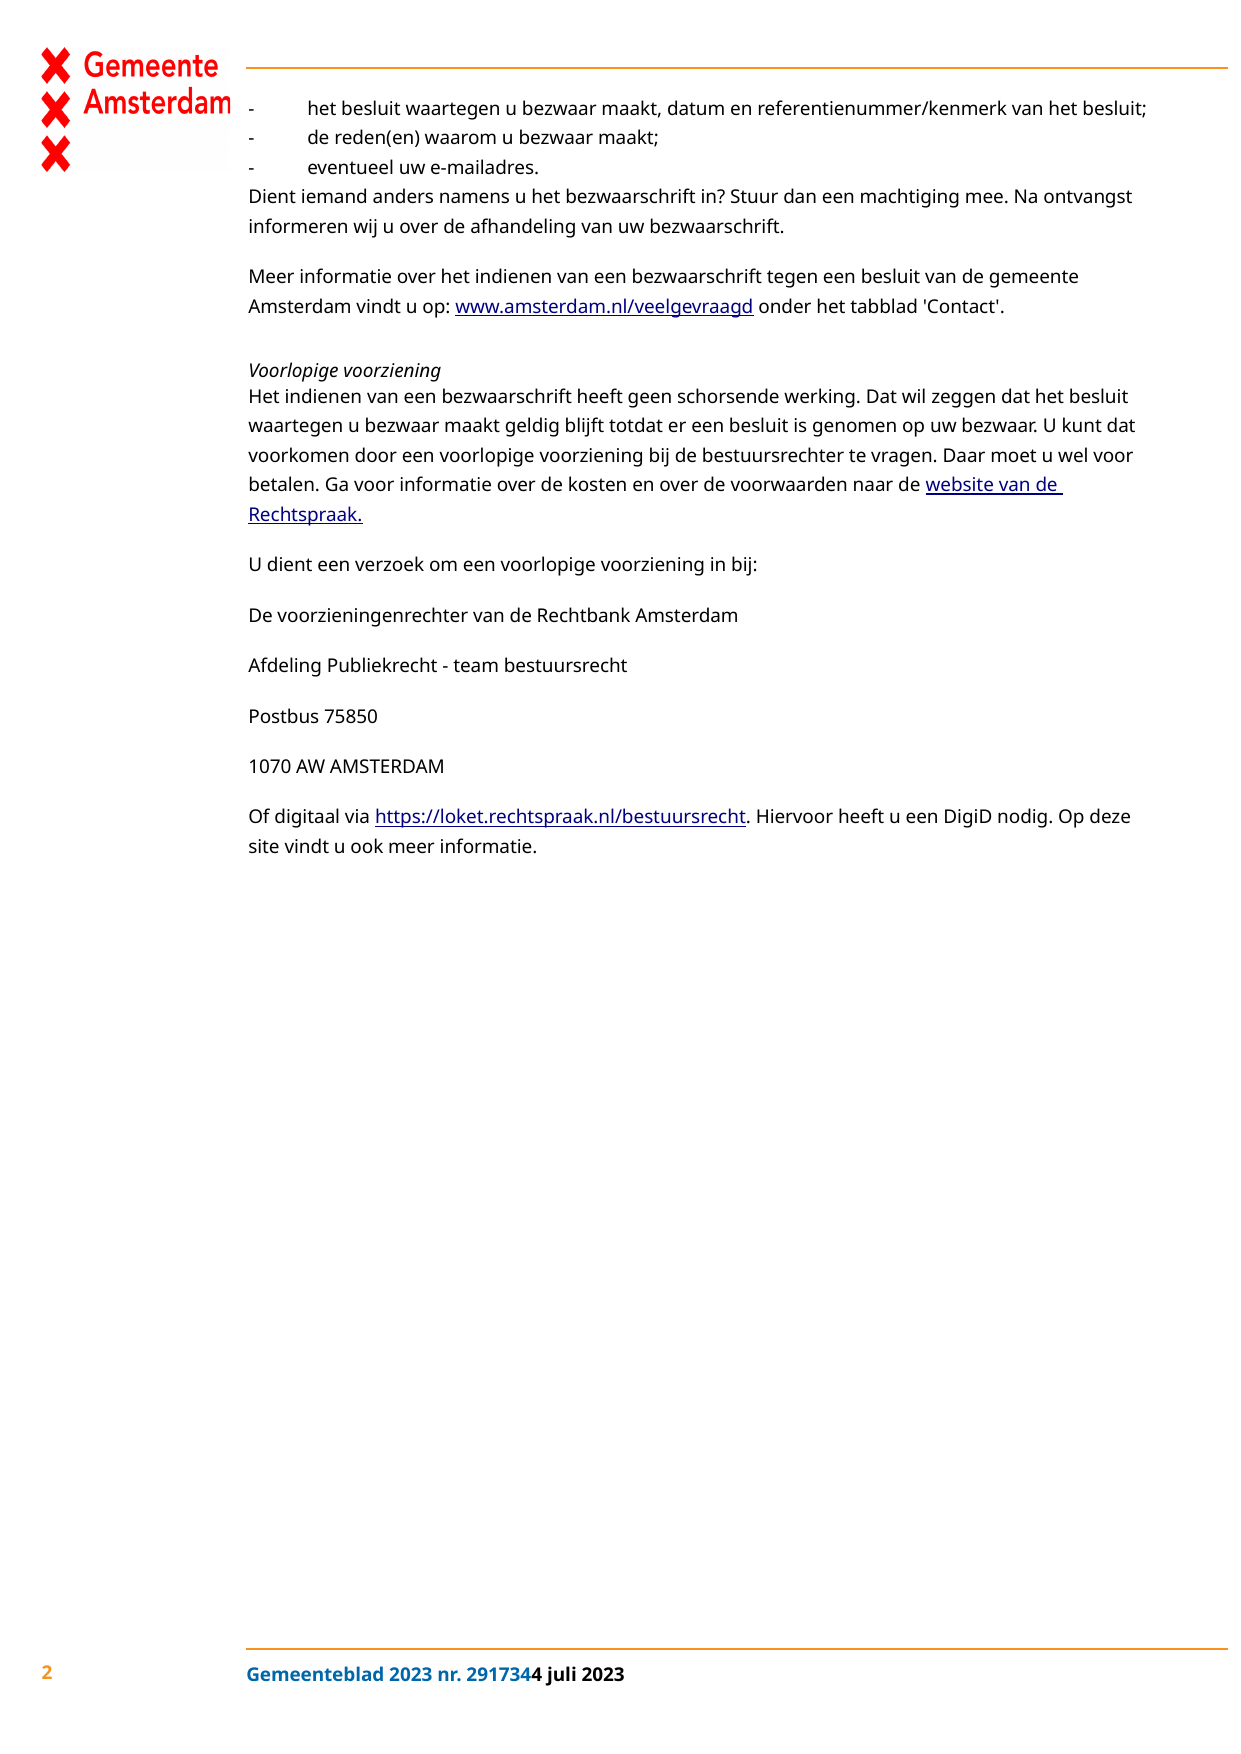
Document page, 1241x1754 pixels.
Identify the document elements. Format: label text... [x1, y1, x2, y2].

text 1070 AW AMSTERDAM [248, 753, 1152, 779]
text Het indienen van een bezwaarschrift heeft geen schorsende werking. Dat wil zeggen dat het besluit waartegen u bezwaar maakt geldig blijft totdat er een besluit is genomen op uw bezwaar. U kunt dat voorkomen door een voorlopige voorziening bij de bestuursrechter te vragen. Daar moet u wel voor betalen. Ga voor informatie over de kosten en over de voorwaarden naar de website van de Rechtspraak. [248, 383, 1152, 527]
text U dient een verzoek om een voorlopige voorziening in bij: [248, 552, 1152, 577]
text Meer informatie over het indienen van een bezwaarschrift tegen een besluit van de gemeente Amsterdam vindt u op: www.amsterdam.nl/veelgevraagd onder het tabblad 'Contact'. [248, 263, 1152, 319]
list het besluit waartegen u bezwaar maakt, datum en referentienummer/kenmerk van het besluit; [248, 95, 1152, 121]
text Of digitaal via https://loket.rechtspraak.nl/bestuursrecht. Hiervoor heeft u een DigiD nodig. Op deze site vindt u ook meer informatie. [248, 804, 1152, 859]
text De voorzieningenrechter van de Rechtbank Amsterdam [248, 602, 1152, 628]
text Postbus 75850 [248, 703, 1152, 728]
text Afdeling Publiekrecht - team bestuursrecht [248, 652, 1152, 678]
list de reden(en) waarom u bezwaar maakt; [248, 124, 1152, 150]
list eventueel uw e-mailadres. [248, 154, 1152, 180]
text Voorlopige voorziening [248, 357, 1152, 383]
text Dient iemand anders namens u het bezwaarschrift in? Stuur dan een machtiging mee. Na ontvangst informeren wij u over de afhandeling van uw bezwaarschrift. [248, 183, 1152, 239]
picture [41, 47, 231, 172]
